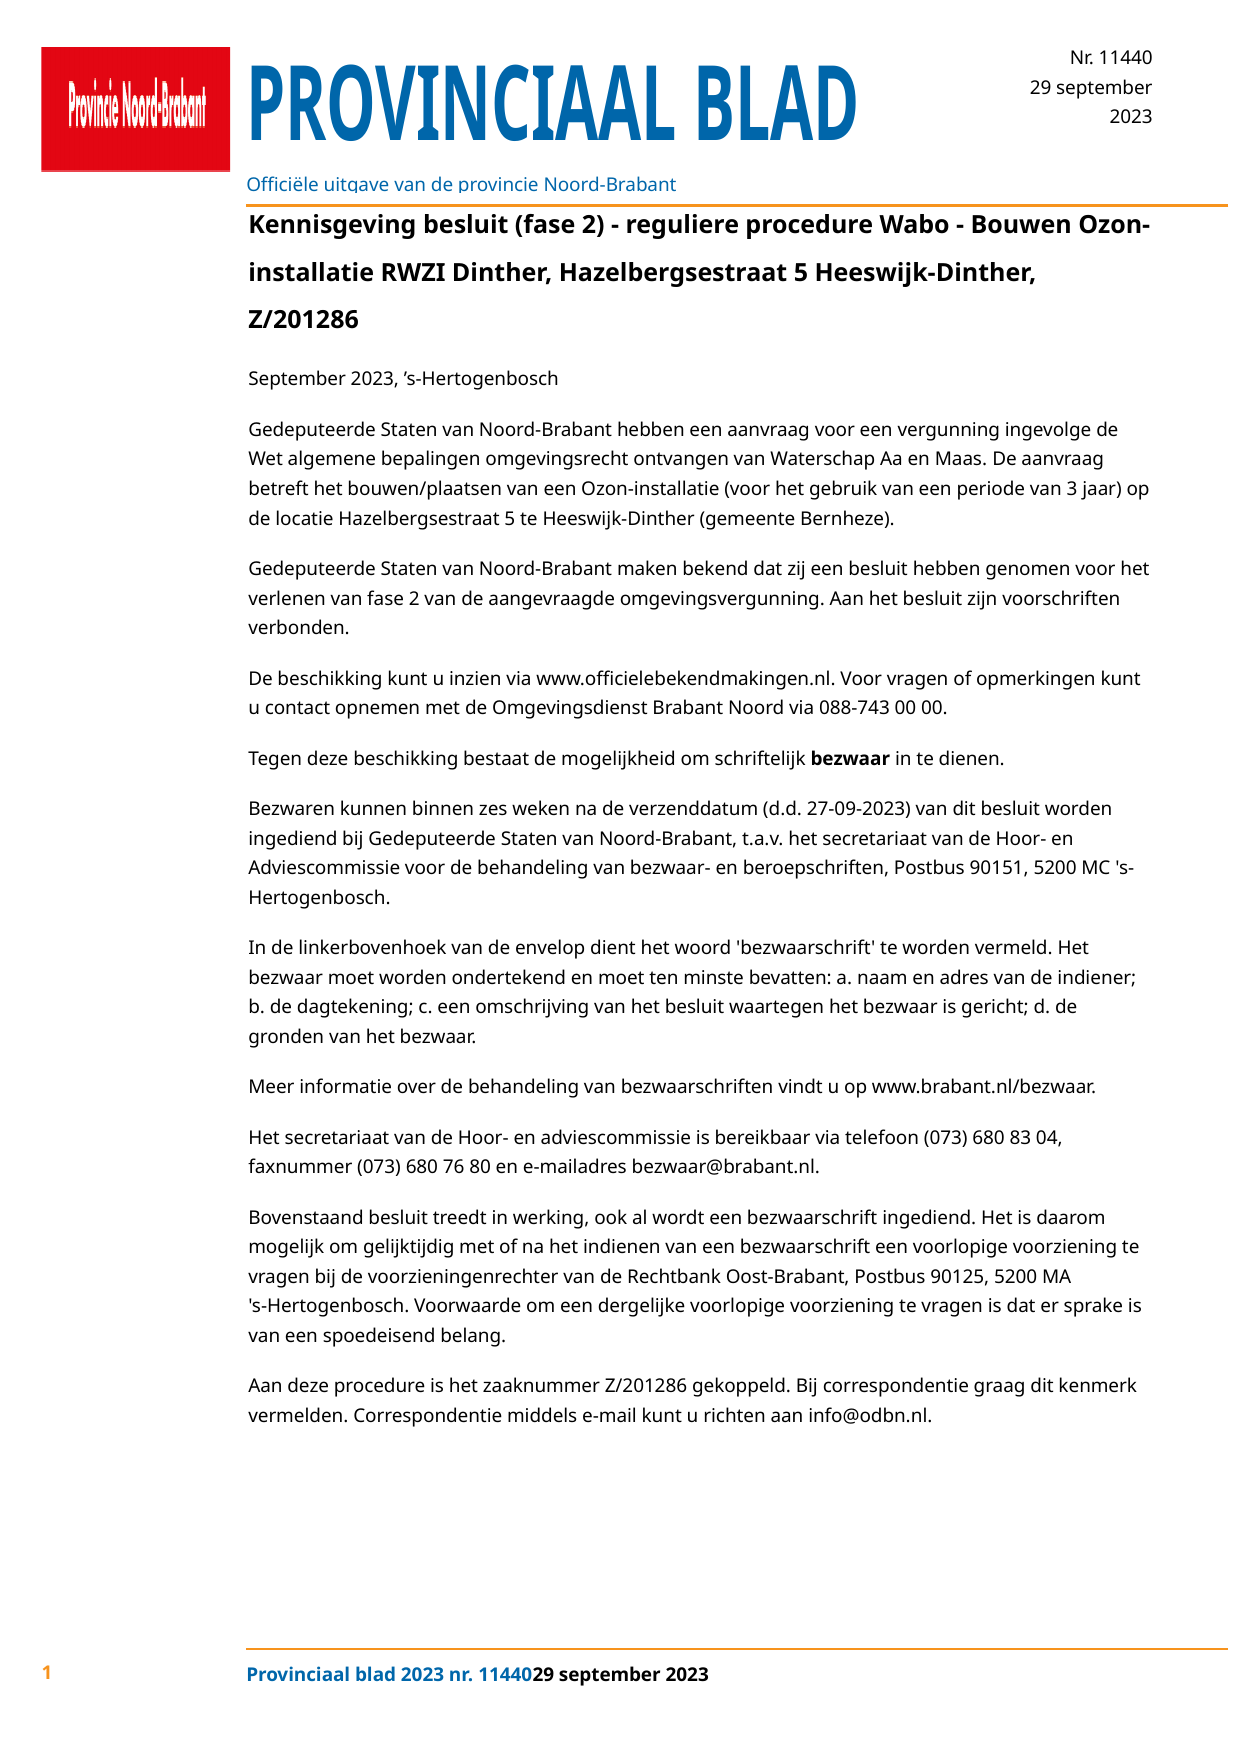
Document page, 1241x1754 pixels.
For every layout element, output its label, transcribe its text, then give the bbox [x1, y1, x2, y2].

text Meer informatie over de behandeling van bezwaarschriften vindt u op www.brabant.nl/bezwaar. [248, 1073, 1152, 1099]
text Bezwaren kunnen binnen zes weken na de verzenddatum (d.d. 27-09-2023) van dit besluit worden ingediend bij Gedeputeerde Staten van Noord-Brabant, t.a.v. het secretariaat van de Hoor- en Adviescommissie voor de behandeling van bezwaar- en beroepschriften, Postbus 90151, 5200 MC 's-Hertogenbosch. [248, 795, 1152, 909]
text In de linkerbovenhoek van de envelop dient het woord 'bezwaarschrift' te worden vermeld. Het bezwaar moet worden ondertekend en moet ten minste bevatten: a. naam en adres van de indiener; b. de dagtekening; c. een omschrijving van het besluit waartegen het bezwaar is gericht; d. de gronden van het bezwaar. [248, 934, 1152, 1049]
text De beschikking kunt u inzien via www.officielebekendmakingen.nl. Voor vragen of opmerkingen kunt u contact opnemen met de Omgevingsdienst Brabant Noord via 088-743 00 00. [248, 665, 1152, 720]
text Kennisgeving besluit (fase 2) - reguliere procedure Wabo - Bouwen Ozon-installatie RWZI Dinther, Hazelbergsestraat 5 Heeswijk-Dinther, Z/201286 [248, 207, 1152, 336]
text Het secretariaat van de Hoor- en adviescommissie is bereikbaar via telefoon (073) 680 83 04, faxnummer (073) 680 76 80 en e-mailadres bezwaar@brabant.nl. [248, 1124, 1152, 1179]
text Bovenstaand besluit treedt in werking, ook al wordt een bezwaarschrift ingediend. Het is daarom mogelijk om gelijktijdig met of na het indienen van een bezwaarschrift een voorlopige voorziening te vragen bij de voorzieningenrechter van de Rechtbank Oost-Brabant, Postbus 90125, 5200 MA 's‑Hertogenbosch. Voorwaarde om een dergelijke voorlopige voorziening te vragen is dat er sprake is van een spoedeisend belang. [248, 1204, 1152, 1348]
text Tegen deze beschikking bestaat de mogelijkheid om schriftelijk bezwaar in te dienen. [248, 745, 1152, 770]
text Aan deze procedure is het zaaknummer Z/201286 gekoppeld. Bij correspondentie graag dit kenmerk vermelden. Correspondentie middels e-mail kunt u richten aan info@odbn.nl. [248, 1373, 1152, 1428]
text September 2023, ’s-Hertogenbosch [248, 366, 1152, 391]
picture [41, 47, 231, 172]
text Gedeputeerde Staten van Noord-Brabant maken bekend dat zij een besluit hebben genomen voor het verlenen van fase 2 van de aangevraagde omgevingsvergunning. Aan het besluit zijn voorschriften verbonden. [248, 555, 1152, 640]
text Gedeputeerde Staten van Noord-Brabant hebben een aanvraag voor een vergunning ingevolge de Wet algemene bepalingen omgevingsrecht ontvangen van Waterschap Aa en Maas. De aanvraag betreft het bouwen/plaatsen van een Ozon-installatie (voor het gebruik van een periode van 3 jaar) op de locatie Hazelbergsestraat 5 te Heeswijk-Dinther (gemeente Bernheze). [248, 416, 1152, 530]
